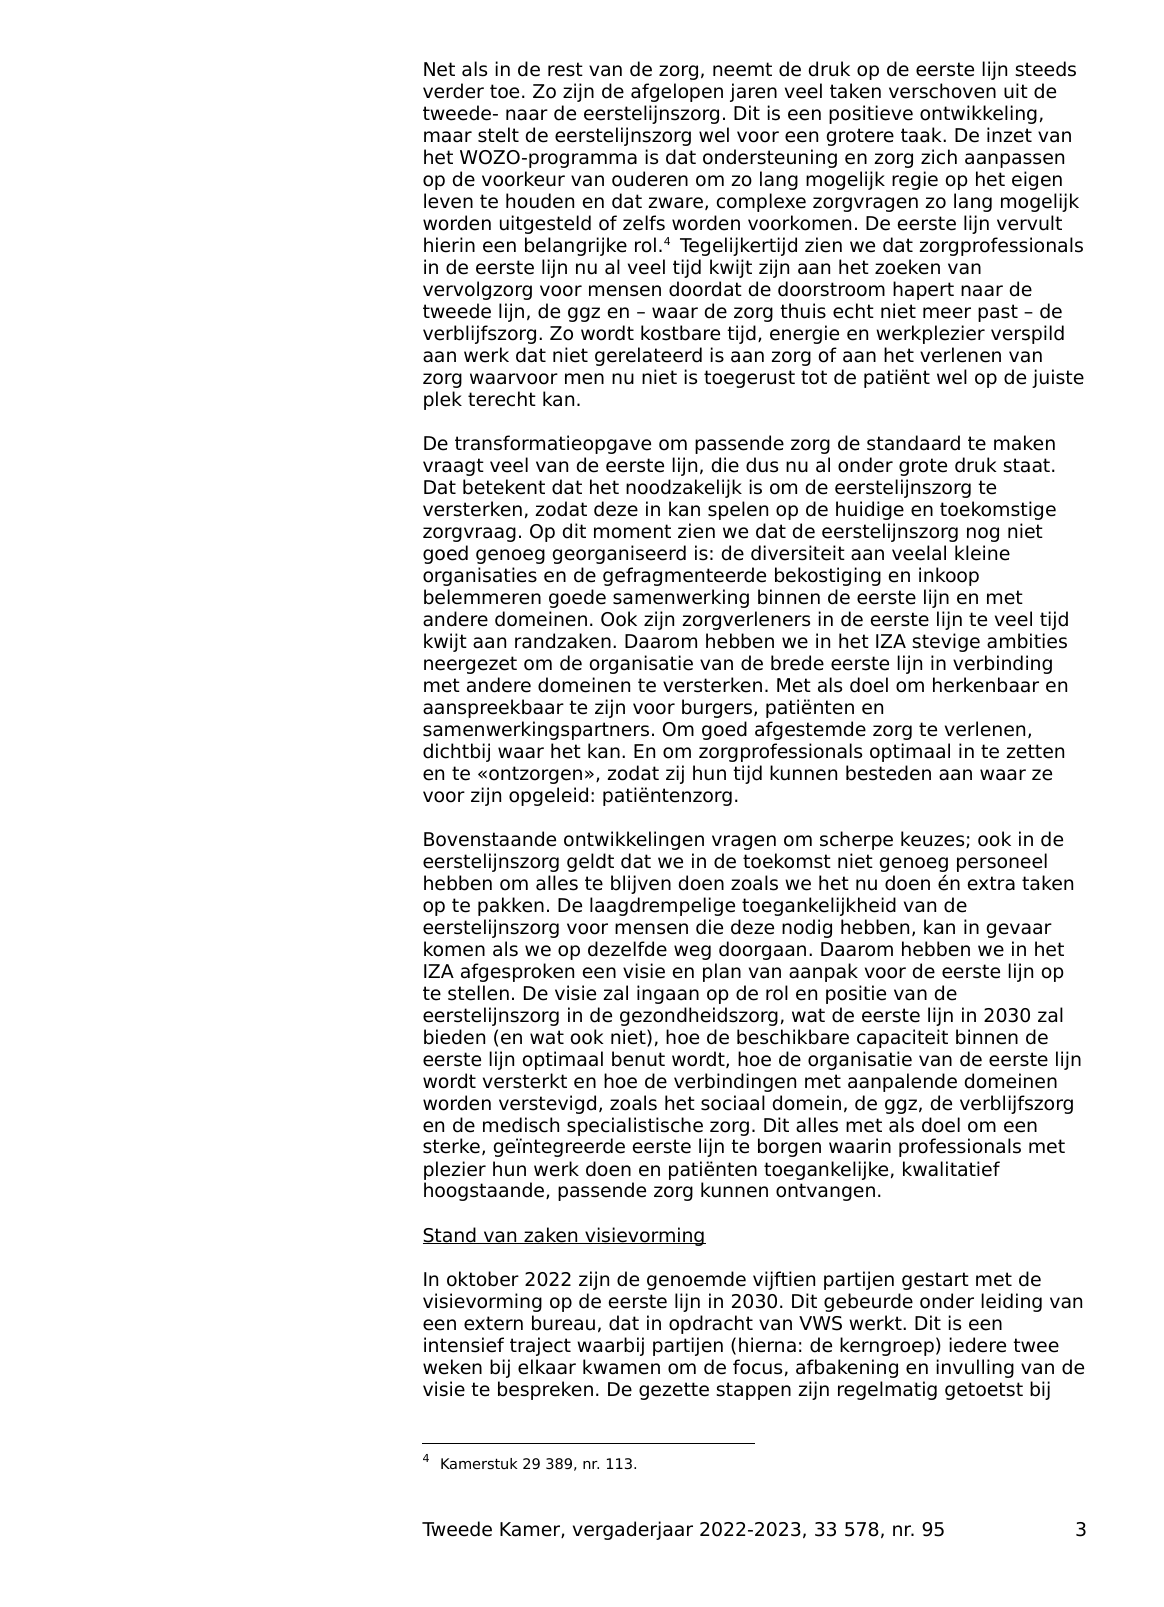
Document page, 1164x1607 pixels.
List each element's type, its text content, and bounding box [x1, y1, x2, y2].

text Net als in de rest van de zorg, neemt de druk op de eerste lijn steeds verder toe. Zo zijn de afgelopen jaren veel taken verschoven uit de tweede- naar de eerstelijnszorg. Dit is een positieve ontwikkeling, maar stelt de eerstelijnszorg wel voor een grotere taak. De inzet van het WOZO-programma is dat ondersteuning en zorg zich aanpassen op de voorkeur van ouderen om zo lang mogelijk regie op het eigen leven te houden en dat zware, complexe zorgvragen zo lang mogelijk worden uitgesteld of zelfs worden voorkomen. De eerste lijn vervult hierin een belangrijke rol. Tegelijkertijd zien we dat zorgprofessionals in de eerste lijn nu al veel tijd kwijt zijn aan het zoeken van vervolgzorg voor mensen doordat de doorstroom hapert naar de tweede lijn, de ggz en – waar de zorg thuis echt niet meer past – de verblijfszorg. Zo wordt kostbare tijd, energie en werkplezier verspild aan werk dat niet gerelateerd is aan zorg of aan het verlenen van zorg waarvoor men nu niet is toegerust tot de patiënt wel op de juiste plek terecht kan. [422, 59, 1087, 411]
text Bovenstaande ontwikkelingen vragen om scherpe keuzes; ook in de eerstelijnszorg geldt dat we in de toekomst niet genoeg personeel hebben om alles te blijven doen zoals we het nu doen én extra taken op te pakken. De laagdrempelige toegankelijkheid van de eerstelijnszorg voor mensen die deze nodig hebben, kan in gevaar komen als we op dezelfde weg doorgaan. Daarom hebben we in het IZA afgesproken een visie en plan van aanpak voor de eerste lijn op te stellen. De visie zal ingaan op de rol en positie van de eerstelijnszorg in de gezondheidszorg, wat de eerste lijn in 2030 zal bieden (en wat ook niet), hoe de beschikbare capaciteit binnen de eerste lijn optimaal benut wordt, hoe de organisatie van de eerste lijn wordt versterkt en hoe de verbindingen met aanpalende domeinen worden verstevigd, zoals het sociaal domein, de ggz, de verblijfszorg en de medisch specialistische zorg. Dit alles met als doel om een sterke, geïntegreerde eerste lijn te borgen waarin professionals met plezier hun werk doen en patiënten toegankelijke, kwalitatief hoogstaande, passende zorg kunnen ontvangen. [422, 829, 1087, 1202]
text De transformatieopgave om passende zorg de standaard te maken vraagt veel van de eerste lijn, die dus nu al onder grote druk staat. Dat betekent dat het noodzakelijk is om de eerstelijnszorg te versterken, zodat deze in kan spelen op de huidige en toekomstige zorgvraag. Op dit moment zien we dat de eerstelijnszorg nog niet goed genoeg georganiseerd is: de diversiteit aan veelal kleine organisaties en de gefragmenteerde bekostiging en inkoop belemmeren goede samenwerking binnen de eerste lijn en met andere domeinen. Ook zijn zorgverleners in de eerste lijn te veel tijd kwijt aan randzaken. Daarom hebben we in het IZA stevige ambities neergezet om de organisatie van de brede eerste lijn in verbinding met andere domeinen te versterken. Met als doel om herkenbaar en aanspreekbaar te zijn voor burgers, patiënten en samenwerkingspartners. Om goed afgestemde zorg te verlenen, dichtbij waar het kan. En om zorgprofessionals optimaal in te zetten en te «ontzorgen», zodat zij hun tijd kunnen besteden aan waar ze voor zijn opgeleid: patiëntenzorg. [422, 433, 1087, 807]
text Kamerstuk 29 389, nr. 113. [422, 1452, 1087, 1474]
subtitle Stand van zaken visievorming [422, 1224, 1087, 1247]
text In oktober 2022 zijn de genoemde vijftien partijen gestart met de visievorming op de eerste lijn in 2030. Dit gebeurde onder leiding van een extern bureau, dat in opdracht van VWS werkt. Dit is een intensief traject waarbij partijen (hierna: de kerngroep) iedere twee weken bij elkaar kwamen om de focus, afbakening en invulling van de visie te bespreken. De gezette stappen zijn regelmatig getoetst bij [422, 1269, 1087, 1401]
